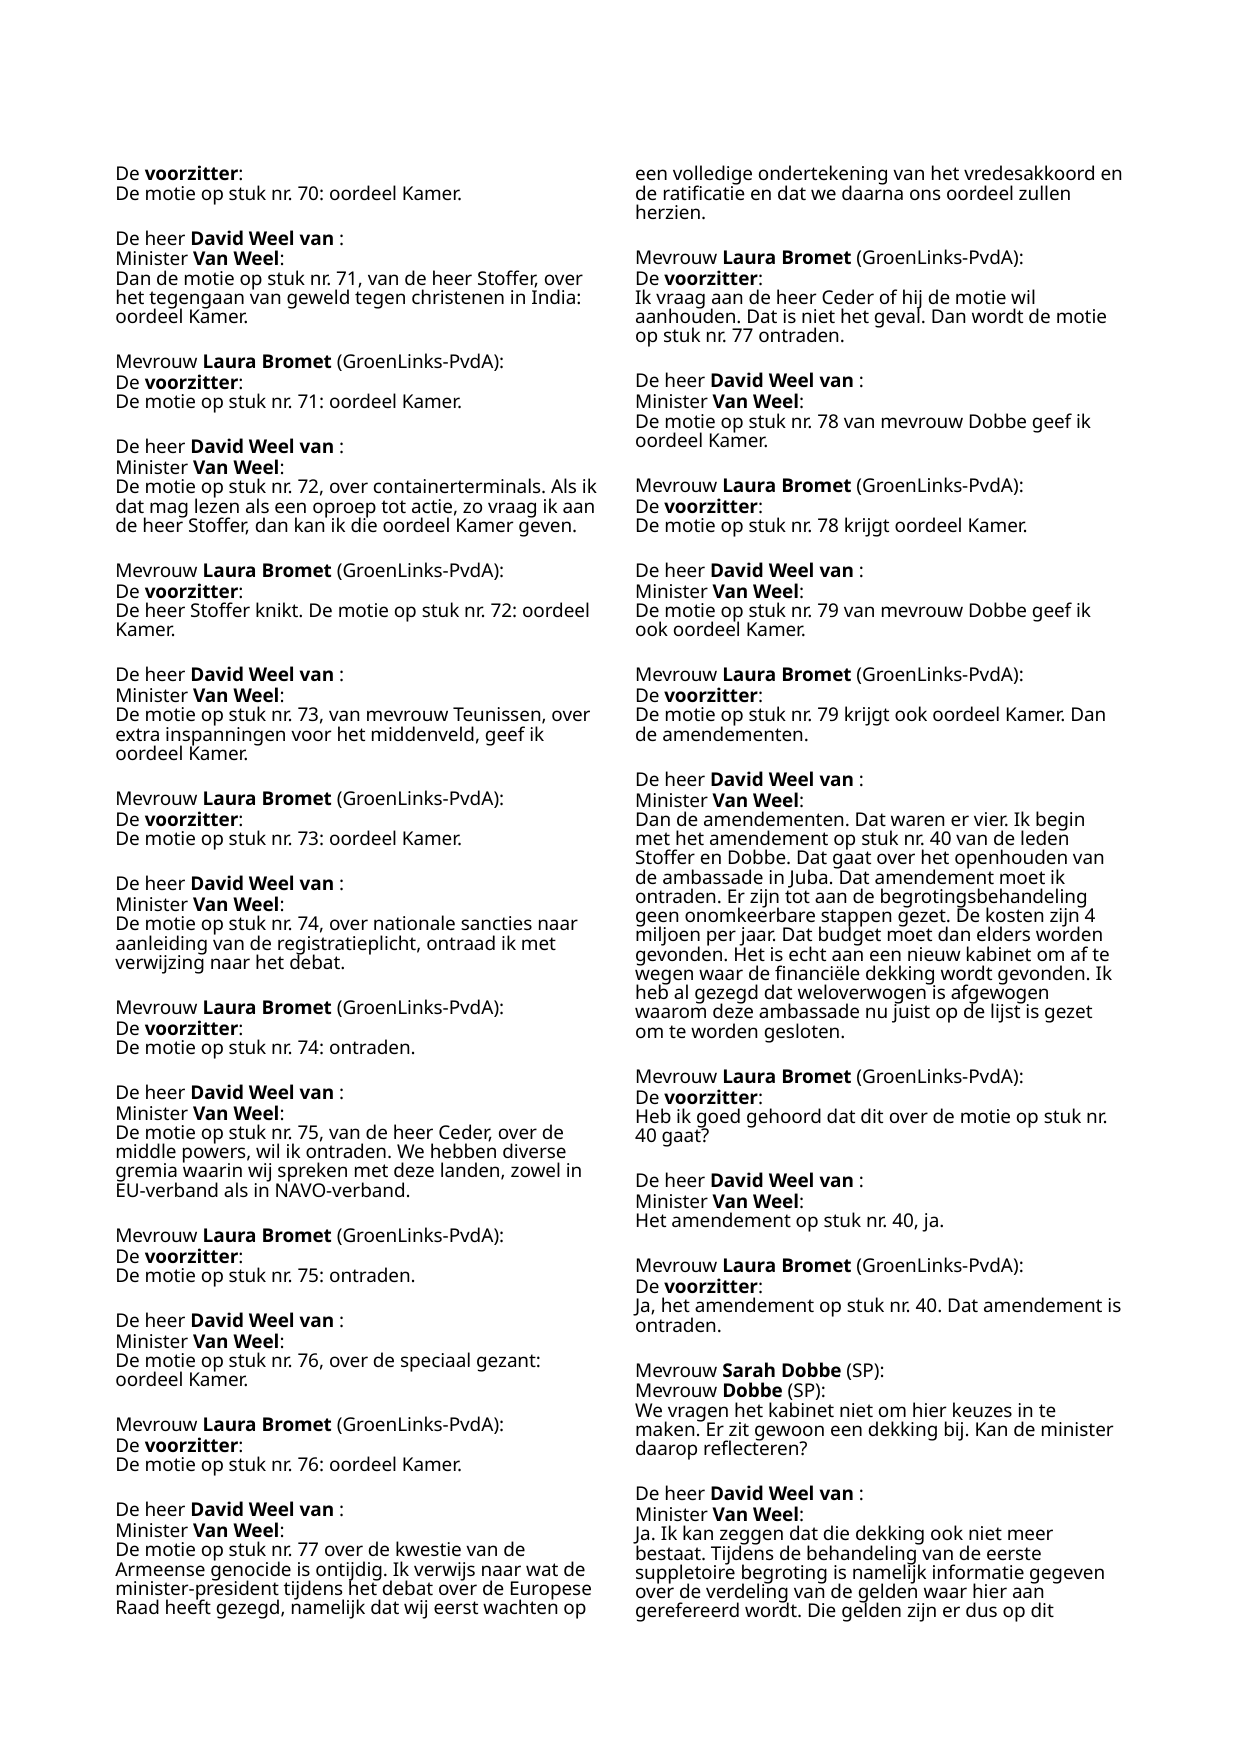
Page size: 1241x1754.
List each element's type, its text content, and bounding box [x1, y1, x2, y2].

text Mevrouw Laura Bromet (GroenLinks-PvdA): [635, 661, 1125, 687]
text Mevrouw Laura Bromet (GroenLinks-PvdA): [635, 472, 1125, 498]
text De motie op stuk nr. 76: oordeel Kamer. [115, 1456, 605, 1476]
text Mevrouw Laura Bromet (GroenLinks-PvdA): [115, 994, 605, 1019]
text De motie op stuk nr. 70: oordeel Kamer. [115, 184, 605, 204]
text De motie op stuk nr. 78 krijgt oordeel Kamer. [635, 517, 1125, 536]
text De heer David Weel van : [635, 766, 1125, 792]
text De voorzitter: [635, 498, 1125, 517]
text Mevrouw Laura Bromet (GroenLinks-PvdA): [115, 1411, 605, 1437]
text Mevrouw Laura Bromet (GroenLinks-PvdA): [115, 348, 605, 374]
text De heer David Weel van : [115, 1079, 605, 1105]
text Mevrouw Laura Bromet (GroenLinks-PvdA): [115, 1222, 605, 1248]
text Dan de amendementen. Dat waren er vier. Ik begin met het amendement op stuk nr. 40 van de leden Stoffer en Dobbe. Dat gaat over het openhouden van de ambassade in Juba. Dat amendement moet ik ontraden. Er zijn tot aan de begrotingsbehandeling geen onomkeerbare stappen gezet. De kosten zijn 4 miljoen per jaar. Dat budget moet dan elders worden gevonden. Het is echt aan een nieuw kabinet om af te wegen waar de financiële dekking wordt gevonden. Ik heb al gezegd dat weloverwogen is afgewogen waarom deze ambassade nu juist op de lijst is gezet om te worden gesloten. [635, 811, 1125, 1042]
text Heb ik goed gehoord dat dit over de motie op stuk nr. 40 gaat? [635, 1108, 1125, 1146]
text De heer David Weel van : [115, 1307, 605, 1333]
text De heer Stoffer knikt. De motie op stuk nr. 72: oordeel Kamer. [115, 602, 605, 641]
text Het amendement op stuk nr. 40, ja. [635, 1212, 1125, 1232]
text De voorzitter: [115, 1437, 605, 1456]
text Minister Van Weel: [115, 250, 605, 270]
text De heer David Weel van : [115, 870, 605, 896]
text De motie op stuk nr. 73: oordeel Kamer. [115, 830, 605, 849]
text De heer David Weel van : [635, 1480, 1125, 1506]
text De heer David Weel van : [115, 661, 605, 687]
text De heer David Weel van : [115, 1496, 605, 1522]
text De motie op stuk nr. 75: ontraden. [115, 1267, 605, 1286]
text De heer David Weel van : [115, 433, 605, 459]
text Minister Van Weel: [635, 792, 1125, 811]
text De motie op stuk nr. 79 van mevrouw Dobbe geef ik ook oordeel Kamer. [635, 602, 1125, 641]
text Minister Van Weel: [635, 583, 1125, 602]
text De motie op stuk nr. 75, van de heer Ceder, over de middle powers, wil ik ontraden. We hebben diverse gremia waarin wij spreken met deze landen, zowel in EU-verband als in NAVO-verband. [115, 1124, 605, 1201]
text Ja, het amendement op stuk nr. 40. Dat amendement is ontraden. [635, 1297, 1125, 1336]
text De voorzitter: [635, 270, 1125, 289]
text Minister Van Weel: [635, 393, 1125, 413]
text Ja. Ik kan zeggen dat die dekking ook niet meer bestaat. Tijdens de behandeling van de eerste suppletoire begroting is namelijk informatie gegeven over de verdeling van de gelden waar hier aan gerefereerd wordt. Die gelden zijn er dus op dit [635, 1525, 1125, 1622]
text De voorzitter: [115, 1019, 605, 1039]
text De motie op stuk nr. 76, over de speciaal gezant: oordeel Kamer. [115, 1352, 605, 1391]
text De motie op stuk nr. 78 van mevrouw Dobbe geef ik oordeel Kamer. [635, 413, 1125, 451]
text Mevrouw Laura Bromet (GroenLinks-PvdA): [635, 1252, 1125, 1278]
text De voorzitter: [115, 811, 605, 830]
text De motie op stuk nr. 74: ontraden. [115, 1039, 605, 1058]
text Minister Van Weel: [115, 1333, 605, 1352]
text De voorzitter: [115, 1248, 605, 1267]
text De voorzitter: [115, 374, 605, 393]
text Minister Van Weel: [115, 1522, 605, 1541]
text Mevrouw Laura Bromet (GroenLinks-PvdA): [115, 557, 605, 583]
text De motie op stuk nr. 77 over de kwestie van de Armeense genocide is ontijdig. Ik verwijs naar wat de minister-president tijdens het debat over de Europese Raad heeft gezegd, namelijk dat wij eerst wachten op [115, 1541, 605, 1618]
text De motie op stuk nr. 74, over nationale sancties naar aanleiding van de registratieplicht, ontraad ik met verwijzing naar het debat. [115, 915, 605, 973]
text Mevrouw Laura Bromet (GroenLinks-PvdA): [115, 785, 605, 811]
text Minister Van Weel: [635, 1193, 1125, 1212]
text Minister Van Weel: [115, 459, 605, 478]
text De motie op stuk nr. 79 krijgt ook oordeel Kamer. Dan de amendementen. [635, 706, 1125, 745]
text De voorzitter: [115, 583, 605, 602]
text De voorzitter: [635, 1278, 1125, 1297]
text Ik vraag aan de heer Ceder of hij de motie wil aanhouden. Dat is niet het geval. Dan wordt de motie op stuk nr. 77 ontraden. [635, 289, 1125, 347]
text een volledige ondertekening van het vredesakkoord en de ratificatie en dat we daarna ons oordeel zullen herzien. [635, 165, 1125, 223]
text Minister Van Weel: [635, 1506, 1125, 1525]
text De heer David Weel van : [635, 368, 1125, 393]
text We vragen het kabinet niet om hier keuzes in te maken. Er zit gewoon een dekking bij. Kan de minister daarop reflecteren? [635, 1402, 1125, 1459]
text Minister Van Weel: [115, 896, 605, 915]
text Mevrouw Sarah Dobbe (SP): [635, 1357, 1125, 1382]
text De motie op stuk nr. 71: oordeel Kamer. [115, 393, 605, 413]
text Minister Van Weel: [115, 1105, 605, 1124]
text De motie op stuk nr. 72, over containerterminals. Als ik dat mag lezen als een oproep tot actie, zo vraag ik aan de heer Stoffer, dan kan ik die oordeel Kamer geven. [115, 478, 605, 536]
text Mevrouw Laura Bromet (GroenLinks-PvdA): [635, 244, 1125, 270]
text De heer David Weel van : [635, 557, 1125, 583]
text De voorzitter: [635, 687, 1125, 706]
text Mevrouw Dobbe (SP): [635, 1382, 1125, 1402]
text De heer David Weel van : [115, 225, 605, 250]
text Dan de motie op stuk nr. 71, van de heer Stoffer, over het tegengaan van geweld tegen christenen in India: oordeel Kamer. [115, 270, 605, 327]
text De motie op stuk nr. 73, van mevrouw Teunissen, over extra inspanningen voor het middenveld, geef ik oordeel Kamer. [115, 706, 605, 764]
text De heer David Weel van : [635, 1167, 1125, 1193]
text De voorzitter: [635, 1089, 1125, 1108]
text Minister Van Weel: [115, 687, 605, 706]
text De voorzitter: [115, 165, 605, 184]
text Mevrouw Laura Bromet (GroenLinks-PvdA): [635, 1063, 1125, 1089]
